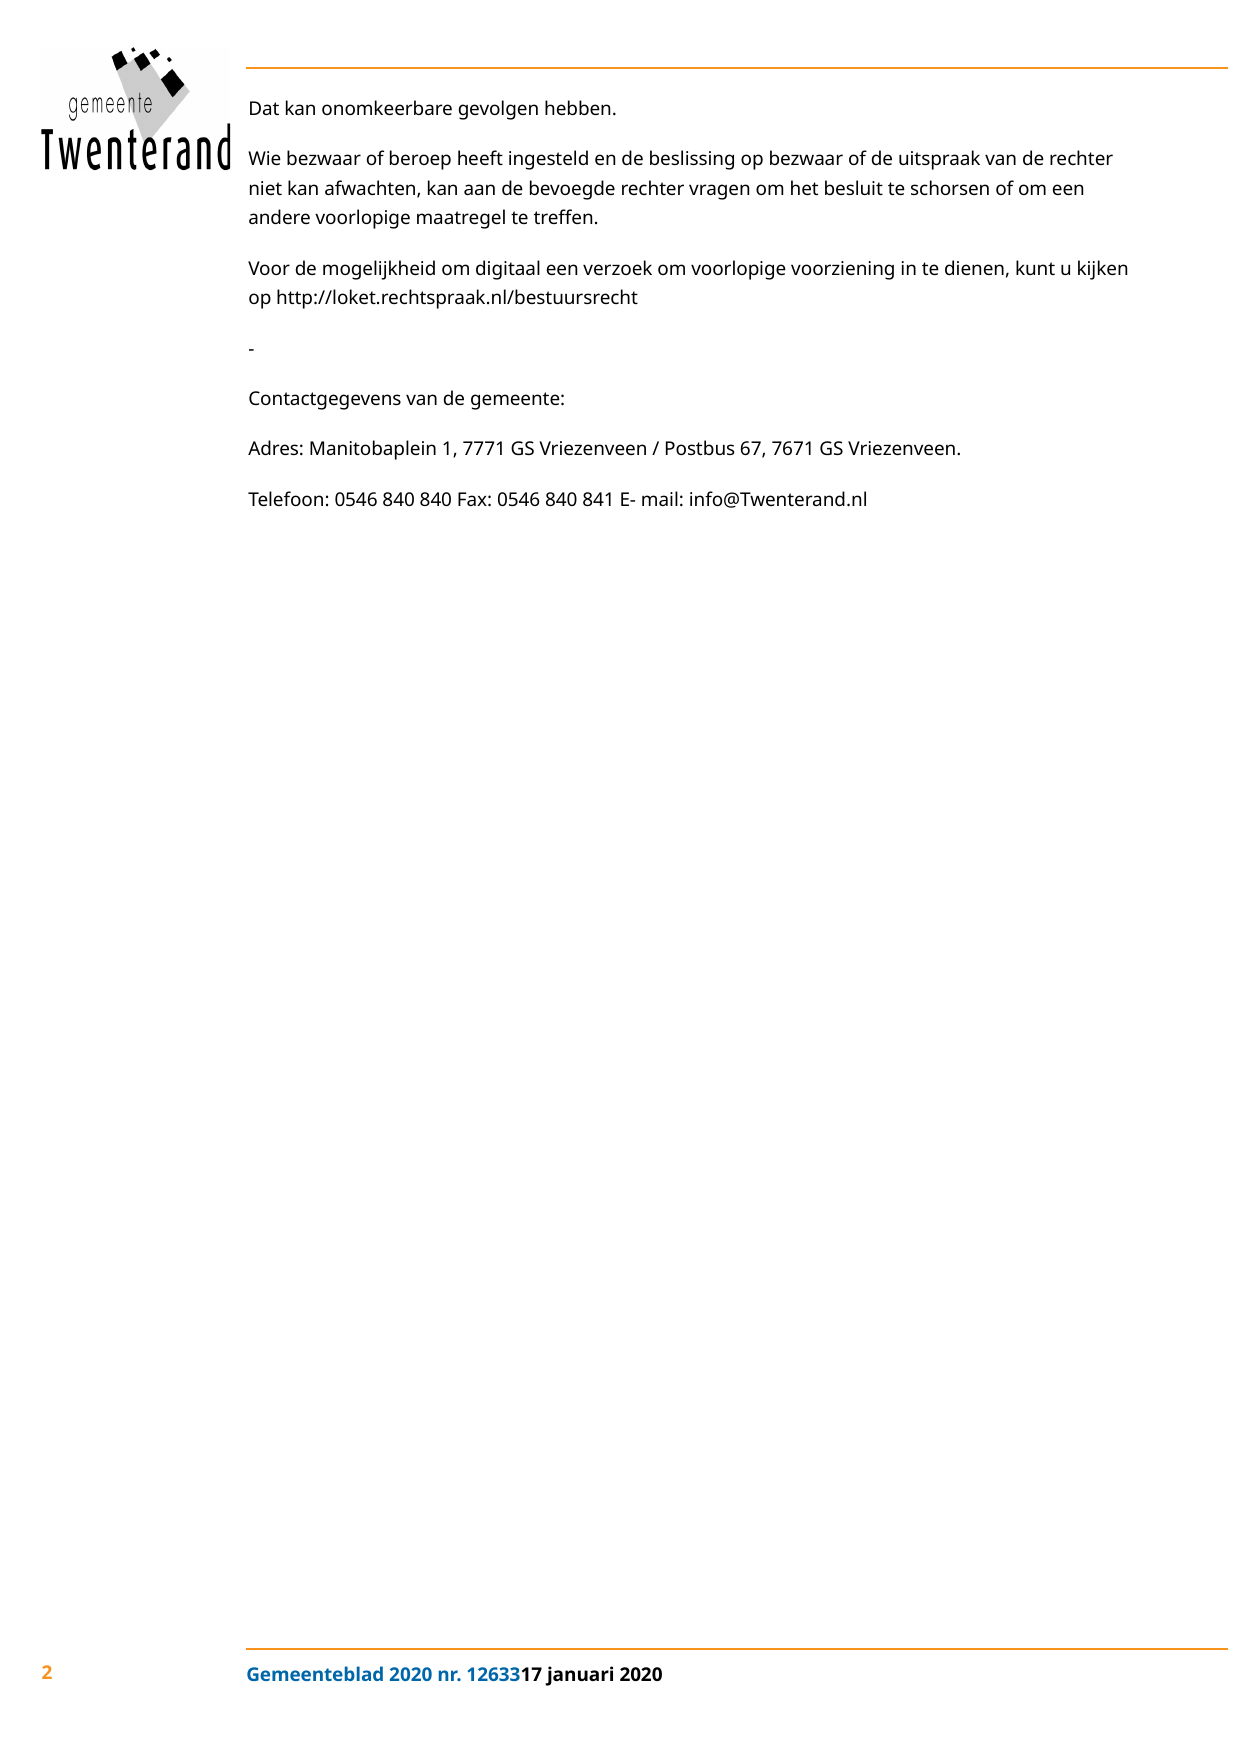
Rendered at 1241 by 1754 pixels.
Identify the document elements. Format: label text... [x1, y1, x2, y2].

text Voor de mogelijkheid om digitaal een verzoek om voorlopige voorziening in te dienen, kunt u kijken op http://loket.rechtspraak.nl/bestuursrecht [248, 255, 1152, 310]
text Contactgegevens van de gemeente: [248, 385, 1152, 411]
text Dat kan onomkeerbare gevolgen hebben. [248, 95, 1152, 121]
text Wie bezwaar of beroep heeft ingesteld en de beslissing op bezwaar of de uitspraak van de rechter niet kan afwachten, kan aan de bevoegde rechter vragen om het besluit te schorsen of om een andere voorlopige maatregel te treffen. [248, 145, 1152, 230]
text - [248, 335, 1152, 361]
picture [41, 47, 231, 172]
text Adres: Manitobaplein 1, 7771 GS Vriezenveen / Postbus 67, 7671 GS Vriezenveen. [248, 436, 1152, 461]
text Telefoon: 0546 840 840 Fax: 0546 840 841 E- mail: info@Twenterand.nl [248, 486, 1152, 512]
